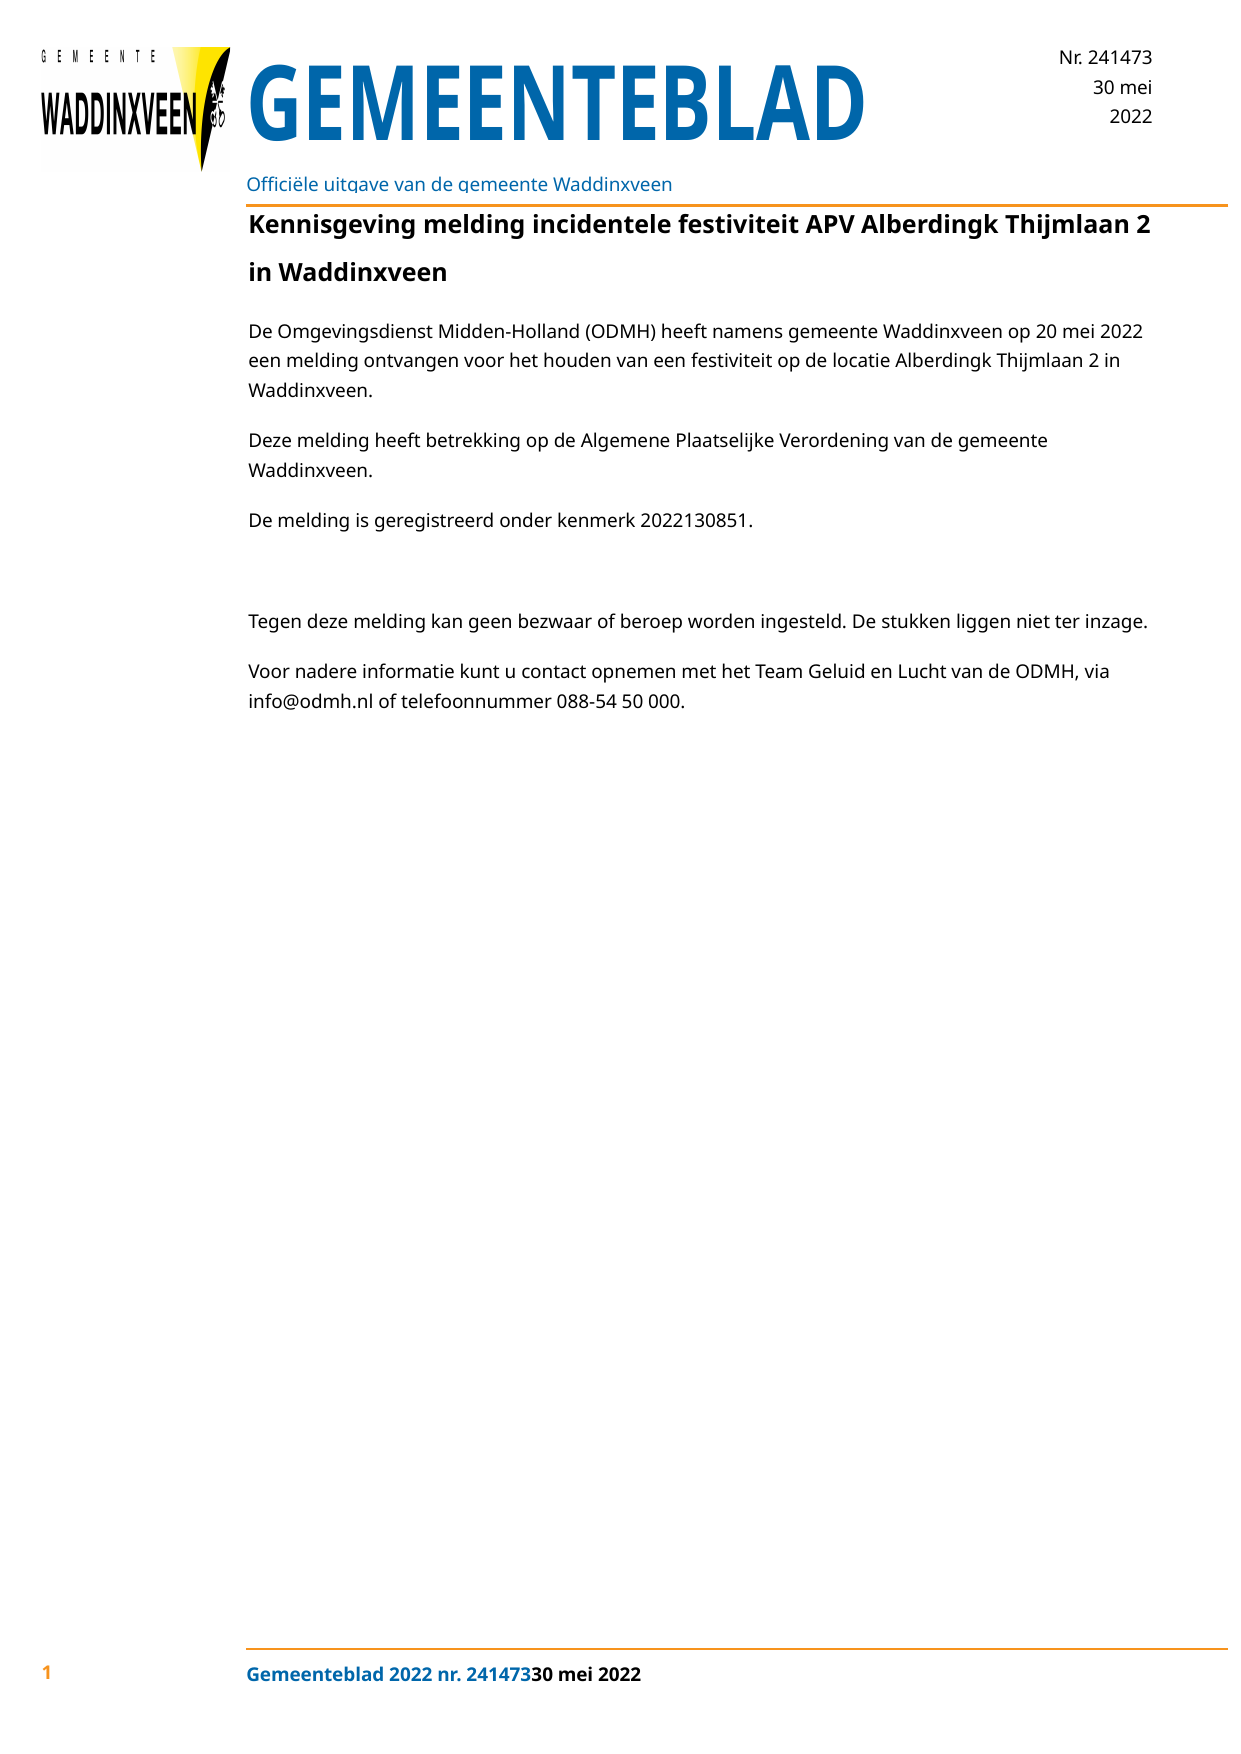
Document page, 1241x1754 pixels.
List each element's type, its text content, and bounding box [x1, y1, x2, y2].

text De melding is geregistreerd onder kenmerk 2022130851. [248, 507, 1152, 533]
text Tegen deze melding kan geen bezwaar of beroep worden ingesteld. De stukken liggen niet ter inzage. [248, 608, 1152, 634]
text Deze melding heeft betrekking op de Algemene Plaatselijke Verordening van de gemeente Waddinxveen. [248, 427, 1152, 483]
text Kennisgeving melding incidentele festiviteit APV Alberdingk Thijmlaan 2 in Waddinxveen [248, 207, 1152, 288]
picture [41, 47, 231, 172]
text Voor nadere informatie kunt u contact opnemen met het Team Geluid en Lucht van de ODMH, via info@odmh.nl of telefoonnummer 088-54 50 000. [248, 659, 1152, 714]
text De Omgevingsdienst Midden-Holland (ODMH) heeft namens gemeente Waddinxveen op 20 mei 2022 een melding ontvangen voor het houden van een festiviteit op de locatie Alberdingk Thijmlaan 2 in Waddinxveen. [248, 318, 1152, 403]
